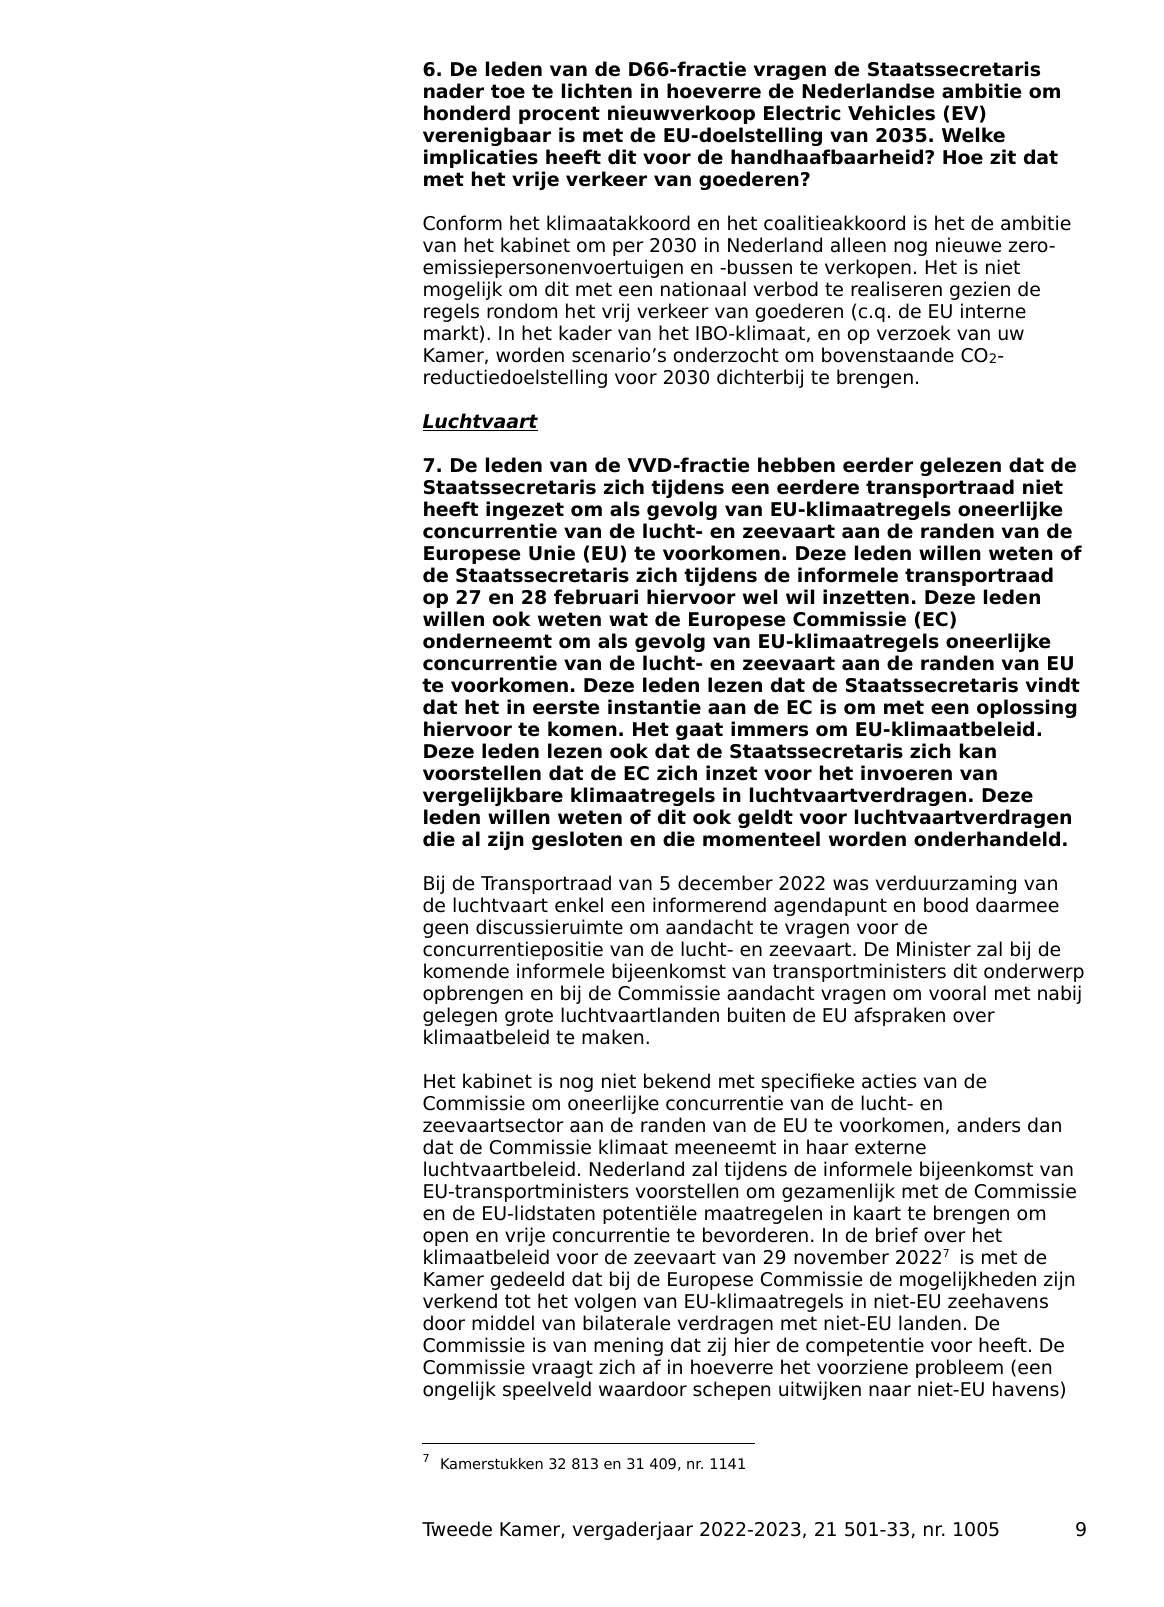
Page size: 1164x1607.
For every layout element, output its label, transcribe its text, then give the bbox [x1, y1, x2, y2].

text Kamerstukken 32 813 en 31 409, nr. 1141 [422, 1452, 1087, 1474]
text 7. De leden van de VVD-fractie hebben eerder gelezen dat de Staatssecretaris zich tijdens een eerdere transportraad niet heeft ingezet om als gevolg van EU-klimaatregels oneerlijke concurrentie van de lucht- en zeevaart aan de randen van de Europese Unie (EU) te voorkomen. Deze leden willen weten of de Staatssecretaris zich tijdens de informele transportraad op 27 en 28 februari hiervoor wel wil inzetten. Deze leden willen ook weten wat de Europese Commissie (EC) onderneemt om als gevolg van EU-klimaatregels oneerlijke concurrentie van de lucht- en zeevaart aan de randen van EU te voorkomen. Deze leden lezen dat de Staatssecretaris vindt dat het in eerste instantie aan de EC is om met een oplossing hiervoor te komen. Het gaat immers om EU-klimaatbeleid. Deze leden lezen ook dat de Staatssecretaris zich kan voorstellen dat de EC zich inzet voor het invoeren van vergelijkbare klimaatregels in luchtvaartverdragen. Deze leden willen weten of dit ook geldt voor luchtvaartverdragen die al zijn gesloten en die momenteel worden onderhandeld. [422, 455, 1087, 851]
text Conform het klimaatakkoord en het coalitieakkoord is het de ambitie van het kabinet om per 2030 in Nederland alleen nog nieuwe zero-emissiepersonenvoertuigen en -bussen te verkopen. Het is niet mogelijk om dit met een nationaal verbod te realiseren gezien de regels rondom het vrij verkeer van goederen (c.q. de EU interne markt). In het kader van het IBO-klimaat, en op verzoek van uw Kamer, worden scenario’s onderzocht om bovenstaande CO2-reductiedoelstelling voor 2030 dichterbij te brengen. [422, 213, 1087, 389]
text 6. De leden van de D66-fractie vragen de Staatssecretaris nader toe te lichten in hoeverre de Nederlandse ambitie om honderd procent nieuwverkoop Electric Vehicles (EV) verenigbaar is met de EU-doelstelling van 2035. Welke implicaties heeft dit voor de handhaafbaarheid? Hoe zit dat met het vrije verkeer van goederen? [422, 59, 1087, 191]
subtitle Luchtvaart [422, 411, 1087, 433]
text Bij de Transportraad van 5 december 2022 was verduurzaming van de luchtvaart enkel een informerend agendapunt en bood daarmee geen discussieruimte om aandacht te vragen voor de concurrentiepositie van de lucht- en zeevaart. De Minister zal bij de komende informele bijeenkomst van transportministers dit onderwerp opbrengen en bij de Commissie aandacht vragen om vooral met nabij gelegen grote luchtvaartlanden buiten de EU afspraken over klimaatbeleid te maken. [422, 873, 1087, 1049]
text Het kabinet is nog niet bekend met specifieke acties van de Commissie om oneerlijke concurrentie van de lucht- en zeevaartsector aan de randen van de EU te voorkomen, anders dan dat de Commissie klimaat meeneemt in haar externe luchtvaartbeleid. Nederland zal tijdens de informele bijeenkomst van EU-transportministers voorstellen om gezamenlijk met de Commissie en de EU-lidstaten potentiële maatregelen in kaart te brengen om open en vrije concurrentie te bevorderen. In de brief over het klimaatbeleid voor de zeevaart van 29 november 2022 is met de Kamer gedeeld dat bij de Europese Commissie de mogelijkheden zijn verkend tot het volgen van EU-klimaatregels in niet-EU zeehavens door middel van bilaterale verdragen met niet-EU landen. De Commissie is van mening dat zij hier de competentie voor heeft. De Commissie vraagt zich af in hoeverre het voorziene probleem (een ongelijk speelveld waardoor schepen uitwijken naar niet-EU havens) [422, 1071, 1087, 1401]
